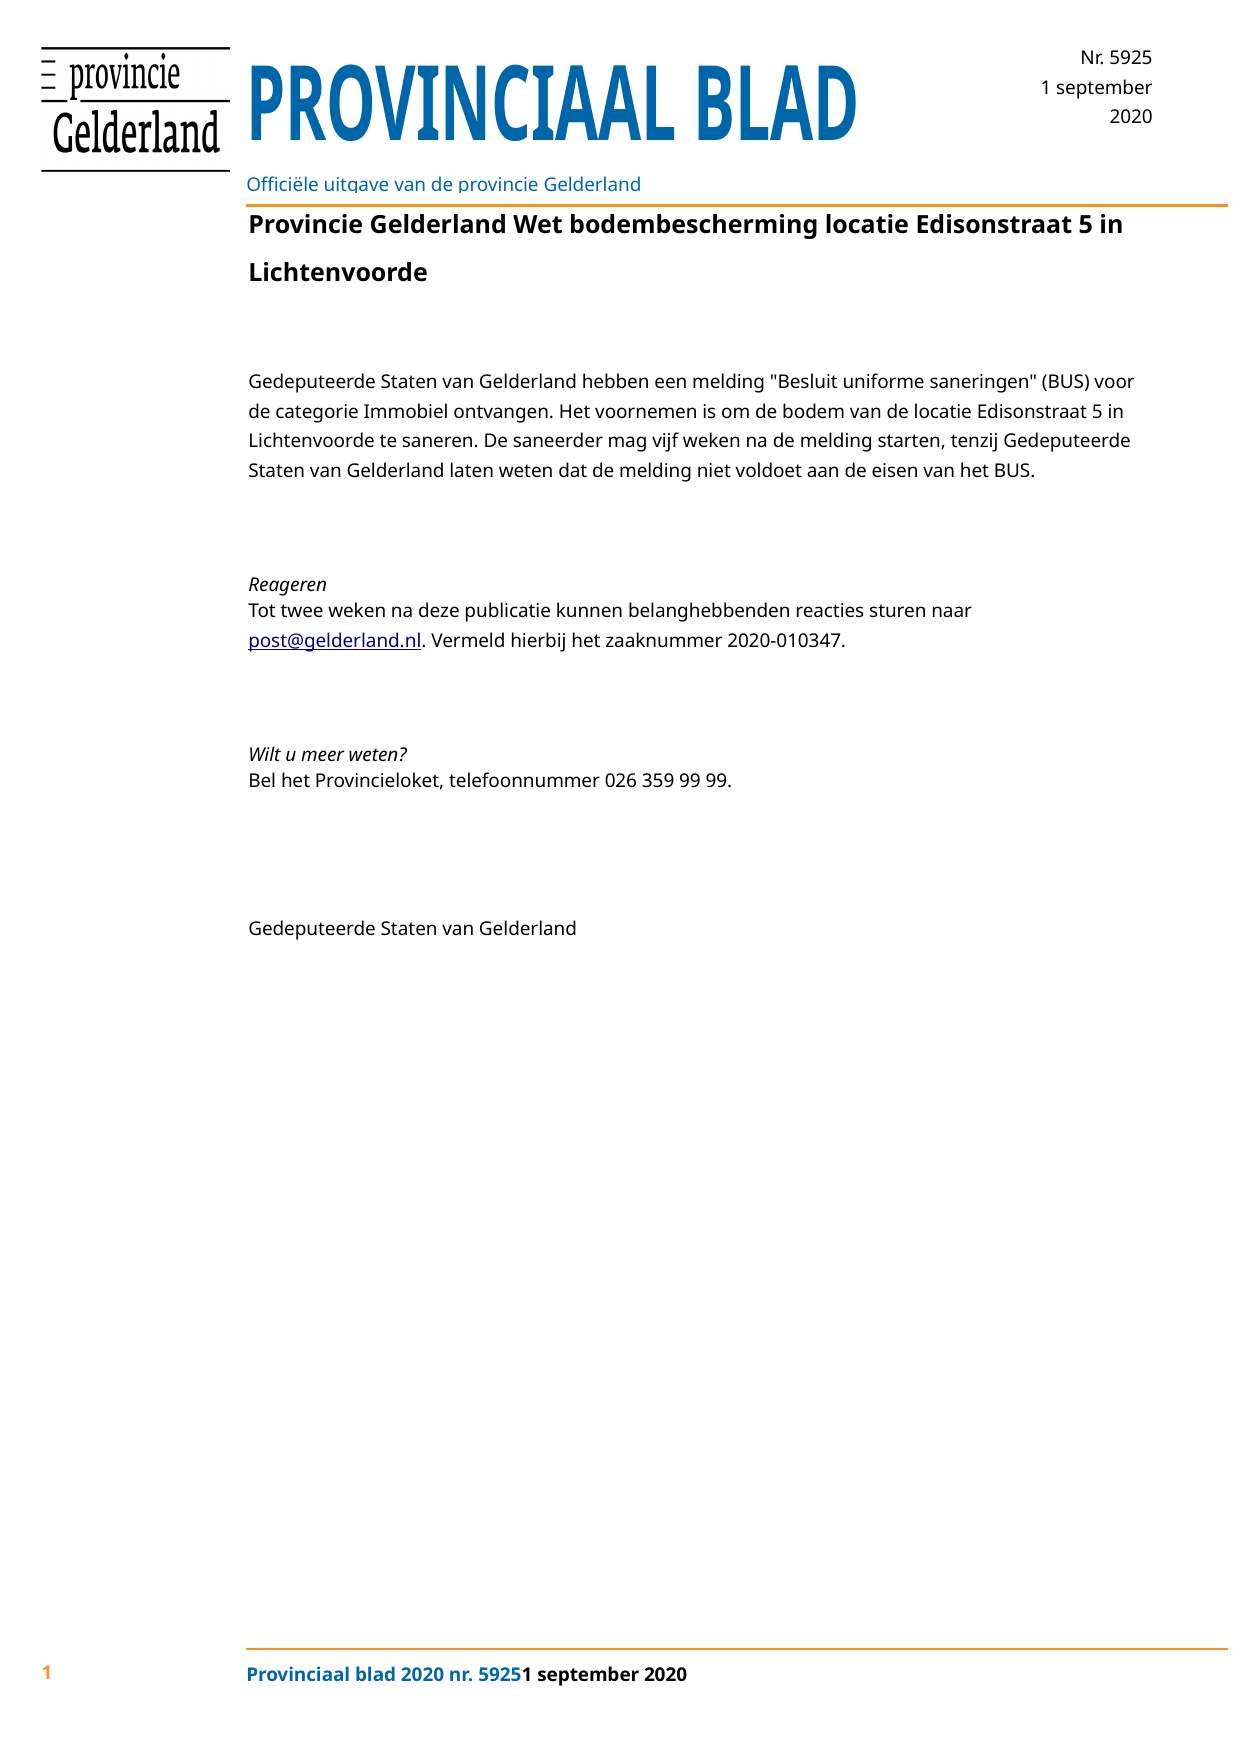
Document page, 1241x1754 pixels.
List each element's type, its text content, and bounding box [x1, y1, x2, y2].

text Reageren [248, 571, 1152, 597]
text Tot twee weken na deze publicatie kunnen belanghebbenden reacties sturen naar post@gelderland.nl. Vermeld hierbij het zaaknummer 2020-010347. [248, 597, 1152, 652]
text Provincie Gelderland Wet bodembescherming locatie Edisonstraat 5 in Lichtenvoorde [248, 207, 1152, 288]
text Bel het Provincieloket, telefoonnummer 026 359 99 99. [248, 767, 1152, 793]
picture [41, 47, 231, 172]
text Wilt u meer weten? [248, 741, 1152, 767]
text Gedeputeerde Staten van Gelderland [248, 916, 1152, 941]
text Gedeputeerde Staten van Gelderland hebben een melding "Besluit uniforme saneringen" (BUS) voor de categorie Immobiel ontvangen. Het voornemen is om de bodem van de locatie Edisonstraat 5 in Lichtenvoorde te saneren. De saneerder mag vijf weken na de melding starten, tenzij Gedeputeerde Staten van Gelderland laten weten dat de melding niet voldoet aan de eisen van het BUS. [248, 368, 1152, 483]
